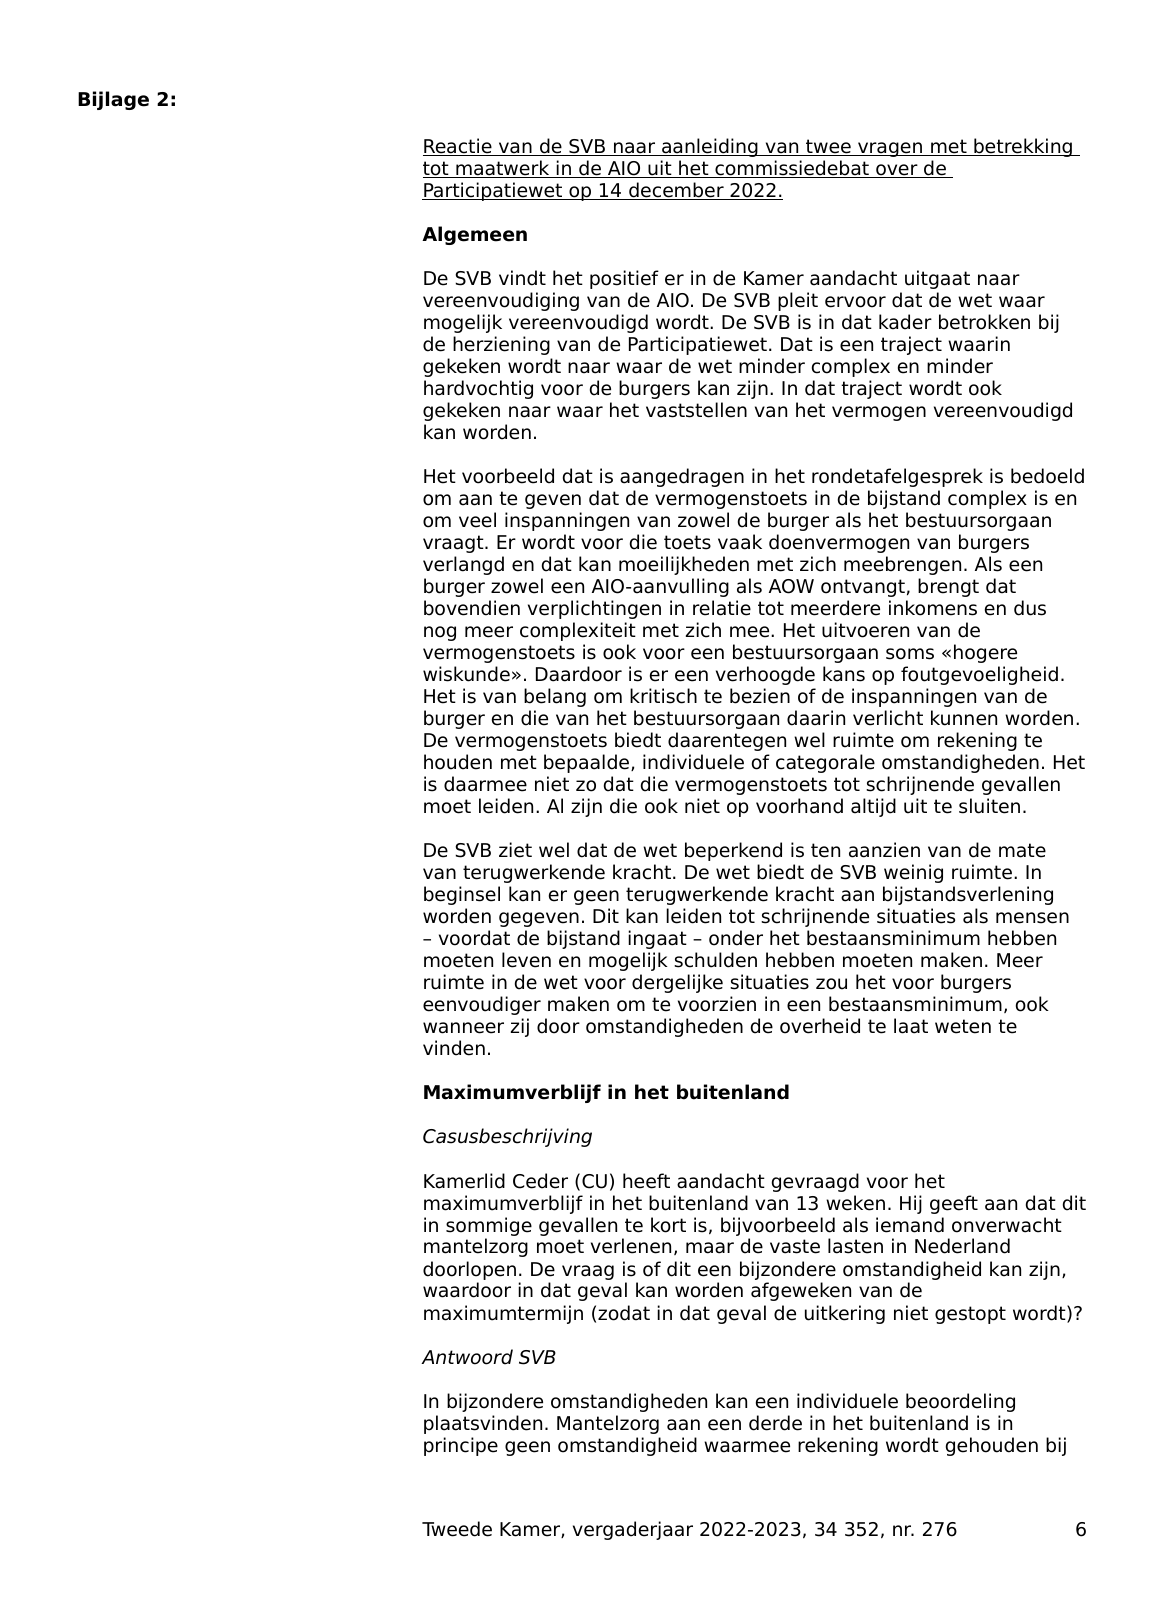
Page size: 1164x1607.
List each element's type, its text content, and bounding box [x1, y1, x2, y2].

text Kamerlid Ceder (CU) heeft aandacht gevraagd voor het maximumverblijf in het buitenland van 13 weken. Hij geeft aan dat dit in sommige gevallen te kort is, bijvoorbeeld als iemand onverwacht mantelzorg moet verlenen, maar de vaste lasten in Nederland doorlopen. De vraag is of dit een bijzondere omstandigheid kan zijn, waardoor in dat geval kan worden afgeweken van de maximumtermijn (zodat in dat geval de uitkering niet gestopt wordt)? [422, 1171, 1087, 1324]
text In bijzondere omstandigheden kan een individuele beoordeling plaatsvinden. Mantelzorg aan een derde in het buitenland is in principe geen omstandigheid waarmee rekening wordt gehouden bij [422, 1391, 1087, 1457]
subtitle Maximumverblijf in het buitenland [422, 1082, 1087, 1104]
subtitle Reactie van de SVB naar aanleiding van twee vragen met betrekking tot maatwerk in de AIO uit het commissiedebat over de Participatiewet op 14 december 2022. [422, 136, 1087, 202]
text De SVB vindt het positief er in de Kamer aandacht uitgaat naar vereenvoudiging van de AIO. De SVB pleit ervoor dat de wet waar mogelijk vereenvoudigd wordt. De SVB is in dat kader betrokken bij de herziening van de Participatiewet. Dat is een traject waarin gekeken wordt naar waar de wet minder complex en minder hardvochtig voor de burgers kan zijn. In dat traject wordt ook gekeken naar waar het vaststellen van het vermogen vereenvoudigd kan worden. [422, 268, 1087, 444]
subtitle Casusbeschrijving [422, 1126, 1087, 1148]
text De SVB ziet wel dat de wet beperkend is ten aanzien van de mate van terugwerkende kracht. De wet biedt de SVB weinig ruimte. In beginsel kan er geen terugwerkende kracht aan bijstandsverlening worden gegeven. Dit kan leiden tot schrijnende situaties als mensen – voordat de bijstand ingaat – onder het bestaansminimum hebben moeten leven en mogelijk schulden hebben moeten maken. Meer ruimte in de wet voor dergelijke situaties zou het voor burgers eenvoudiger maken om te voorzien in een bestaansminimum, ook wanneer zij door omstandigheden de overheid te laat weten te vinden. [422, 840, 1087, 1060]
subtitle Bijlage 2: [77, 89, 1087, 111]
subtitle Algemeen [422, 224, 1087, 246]
subtitle Antwoord SVB [422, 1347, 1087, 1368]
text Het voorbeeld dat is aangedragen in het rondetafelgesprek is bedoeld om aan te geven dat de vermogenstoets in de bijstand complex is en om veel inspanningen van zowel de burger als het bestuursorgaan vraagt. Er wordt voor die toets vaak doenvermogen van burgers verlangd en dat kan moeilijkheden met zich meebrengen. Als een burger zowel een AIO-aanvulling als AOW ontvangt, brengt dat bovendien verplichtingen in relatie tot meerdere inkomens en dus nog meer complexiteit met zich mee. Het uitvoeren van de vermogenstoets is ook voor een bestuursorgaan soms «hogere wiskunde». Daardoor is er een verhoogde kans op foutgevoeligheid. Het is van belang om kritisch te bezien of de inspanningen van de burger en die van het bestuursorgaan daarin verlicht kunnen worden. De vermogenstoets biedt daarentegen wel ruimte om rekening te houden met bepaalde, individuele of categorale omstandigheden. Het is daarmee niet zo dat die vermogenstoets tot schrijnende gevallen moet leiden. Al zijn die ook niet op voorhand altijd uit te sluiten. [422, 466, 1087, 818]
